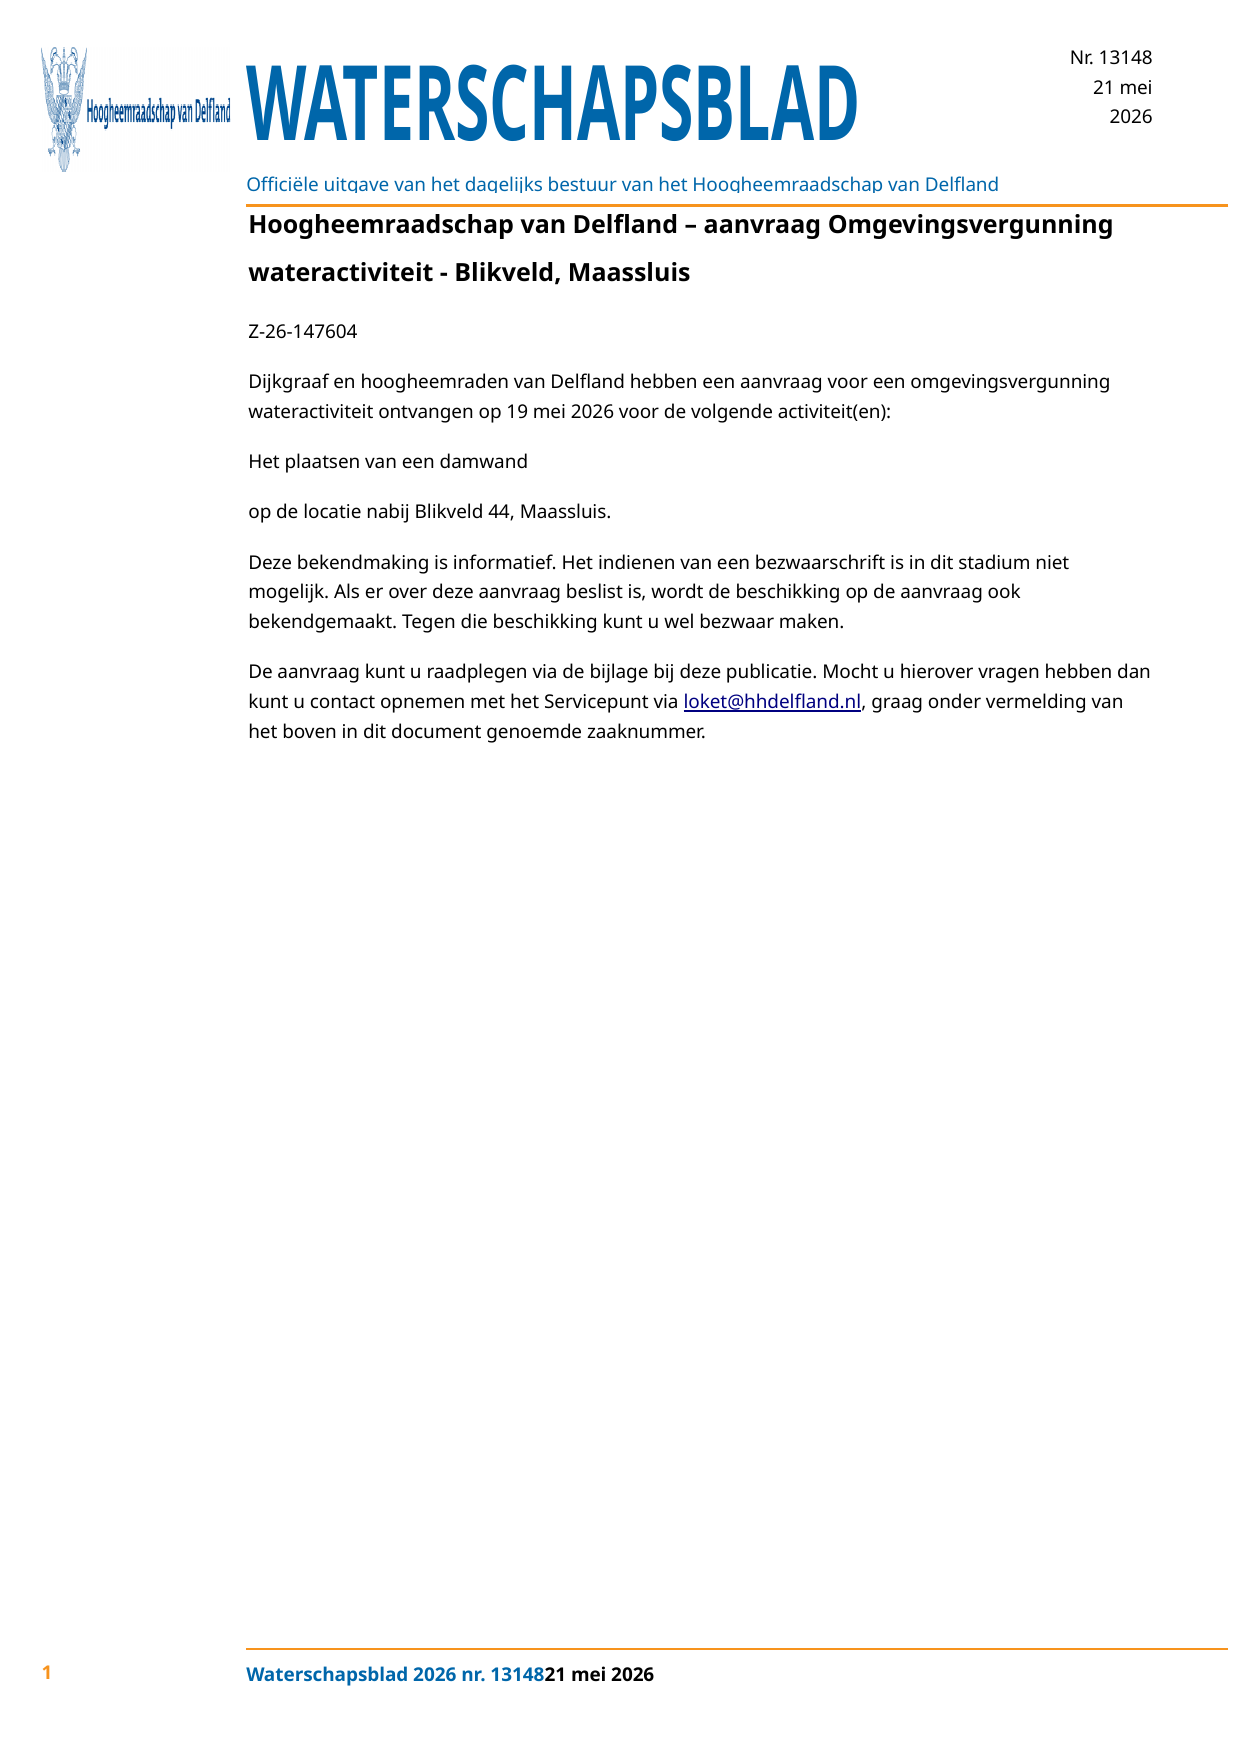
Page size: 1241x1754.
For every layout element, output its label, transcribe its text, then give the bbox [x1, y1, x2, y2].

text op de locatie nabij Blikveld 44, Maassluis. [248, 499, 1152, 524]
text Hoogheemraadschap van Delfland – aanvraag Omgevingsvergunning wateractiviteit - Blikveld, Maassluis [248, 207, 1152, 288]
text Het plaatsen van een damwand [248, 448, 1152, 474]
text Dijkgraaf en hoogheemraden van Delfland hebben een aanvraag voor een omgevingsvergunning wateractiviteit ontvangen op 19 mei 2026 voor de volgende activiteit(en): [248, 368, 1152, 424]
picture [41, 47, 231, 172]
text Deze bekendmaking is informatief. Het indienen van een bezwaarschrift is in dit stadium niet mogelijk. Als er over deze aanvraag beslist is, wordt de beschikking op de aanvraag ook bekendgemaakt. Tegen die beschikking kunt u wel bezwaar maken. [248, 549, 1152, 634]
text De aanvraag kunt u raadplegen via de bijlage bij deze publicatie. Mocht u hierover vragen hebben dan kunt u contact opnemen met het Servicepunt via loket@hhdelfland.nl, graag onder vermelding van het boven in dit document genoemde zaaknummer. [248, 659, 1152, 744]
text Z-26-147604 [248, 318, 1152, 344]
